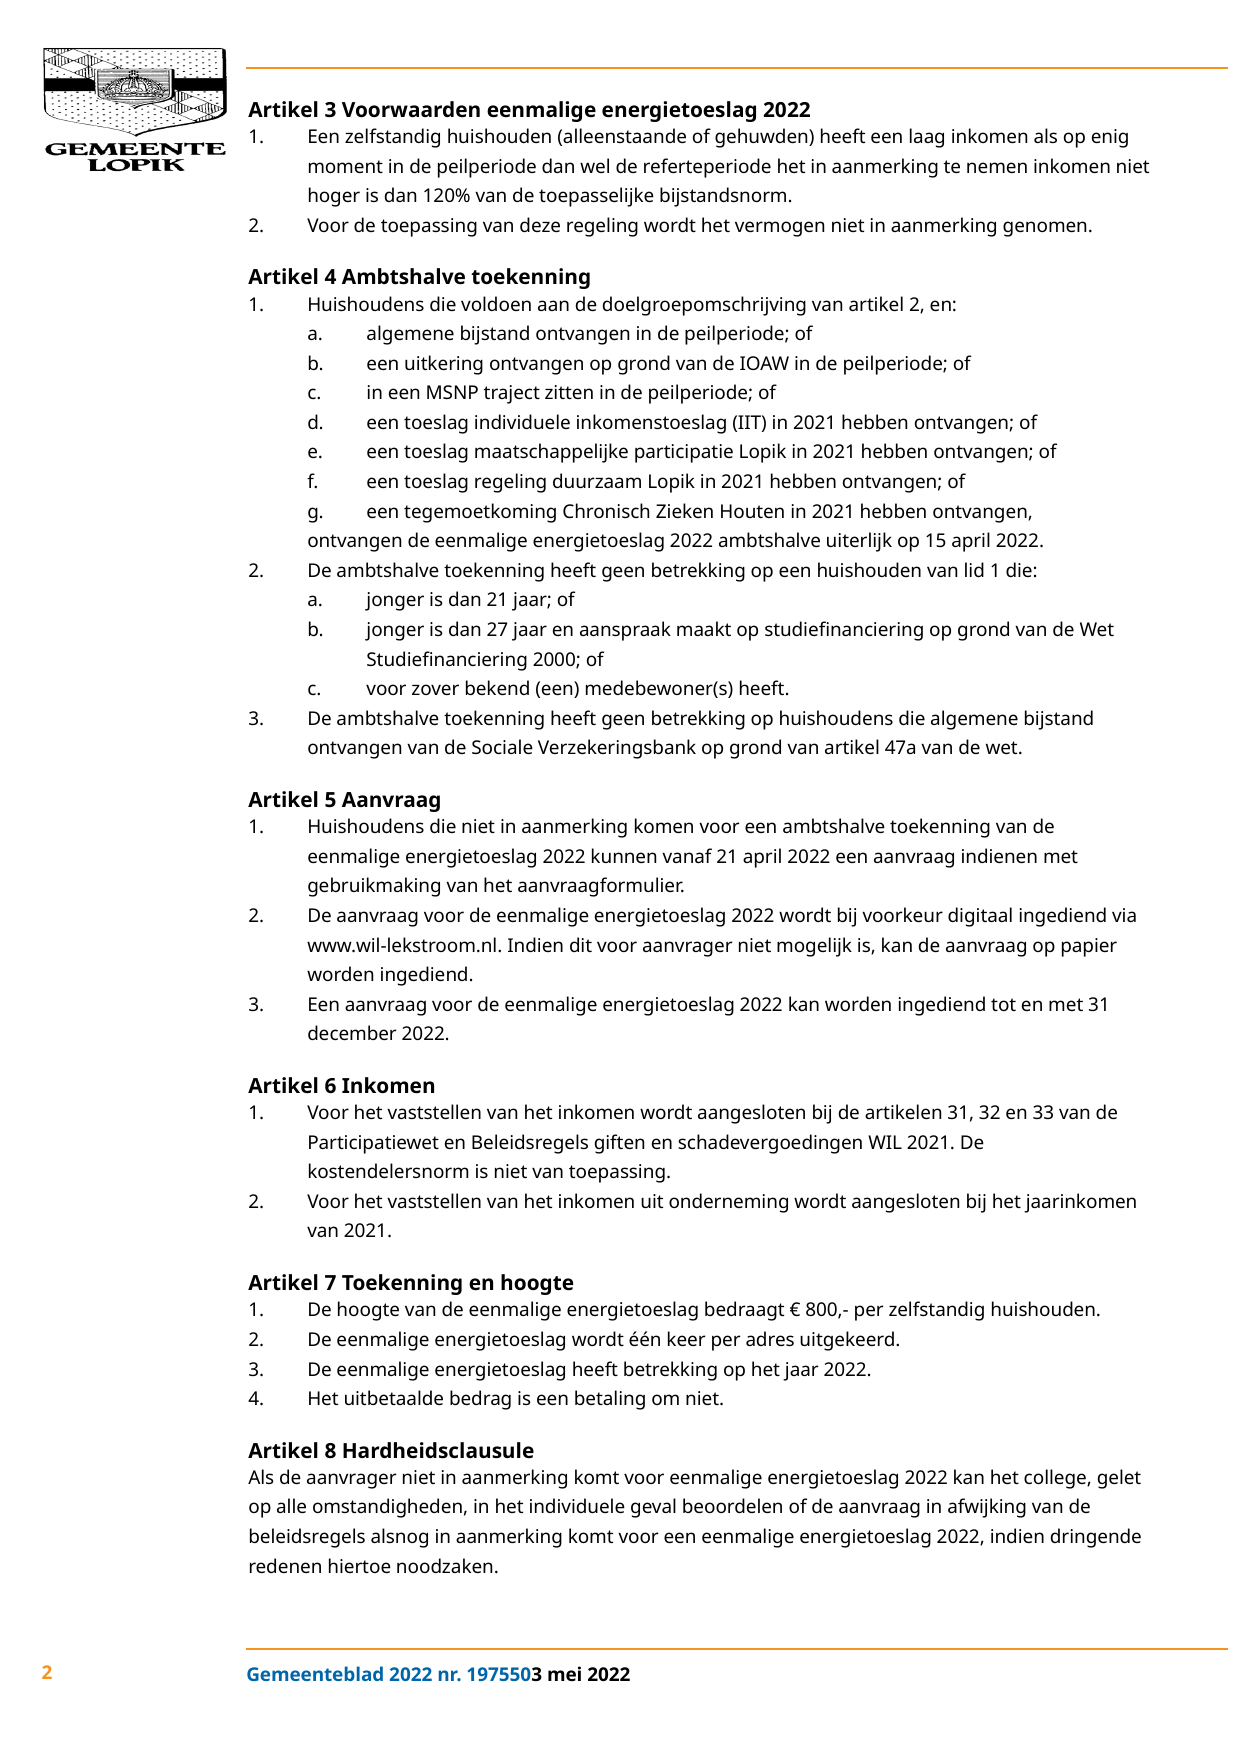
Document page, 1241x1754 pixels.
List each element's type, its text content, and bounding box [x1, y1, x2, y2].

list Voor het vaststellen van het inkomen uit onderneming wordt aangesloten bij het jaarinkomen van 2021. [248, 1188, 1152, 1243]
list een tegemoetkoming Chronisch Zieken Houten in 2021 hebben ontvangen, [307, 498, 1152, 524]
list Huishoudens die niet in aanmerking komen voor een ambtshalve toekenning van de eenmalige energietoeslag 2022 kunnen vanaf 21 april 2022 een aanvraag indienen met gebruikmaking van het aanvraagformulier. [248, 813, 1152, 898]
list ontvangen de eenmalige energietoeslag 2022 ambtshalve uiterlijk op 15 april 2022. [248, 527, 1152, 553]
picture [41, 47, 231, 172]
list een toeslag individuele inkomenstoeslag (IIT) in 2021 hebben ontvangen; of [307, 409, 1152, 435]
list De eenmalige energietoeslag wordt één keer per adres uitgekeerd. [248, 1326, 1152, 1352]
list een toeslag maatschappelijke participatie Lopik in 2021 hebben ontvangen; of [307, 439, 1152, 464]
list Een aanvraag voor de eenmalige energietoeslag 2022 kan worden ingediend tot en met 31 december 2022. [248, 991, 1152, 1046]
list jonger is dan 27 jaar en aanspraak maakt op studiefinanciering op grond van de Wet Studiefinanciering 2000; of [307, 616, 1152, 672]
list De aanvraag voor de eenmalige energietoeslag 2022 wordt bij voorkeur digitaal ingediend via www.wil-lekstroom.nl. Indien dit voor aanvrager niet mogelijk is, kan de aanvraag op papier worden ingediend. [248, 902, 1152, 987]
list De eenmalige energietoeslag heeft betrekking op het jaar 2022. [248, 1356, 1152, 1381]
text Artikel 8 Hardheidsclausule [248, 1436, 1152, 1464]
text Als de aanvrager niet in aanmerking komt voor eenmalige energietoeslag 2022 kan het college, gelet op alle omstandigheden, in het individuele geval beoordelen of de aanvraag in afwijking van de beleidsregels alsnog in aanmerking komt voor een eenmalige energietoeslag 2022, indien dringende redenen hiertoe noodzaken. [248, 1464, 1152, 1579]
text Artikel 7 Toekenning en hoogte [248, 1268, 1152, 1297]
list een uitkering ontvangen op grond van de IOAW in de peilperiode; of [307, 350, 1152, 376]
list De hoogte van de eenmalige energietoeslag bedraagt € 800,- per zelfstandig huishouden. [248, 1297, 1152, 1322]
list Voor het vaststellen van het inkomen wordt aangesloten bij de artikelen 31, 32 en 33 van de Participatiewet en Beleidsregels giften en schadevergoedingen WIL 2021. De kostendelersnorm is niet van toepassing. [248, 1099, 1152, 1184]
list Het uitbetaalde bedrag is een betaling om niet. [248, 1385, 1152, 1411]
list Een zelfstandig huishouden (alleenstaande of gehuwden) heeft een laag inkomen als op enig moment in de peilperiode dan wel de referteperiode het in aanmerking te nemen inkomen niet hoger is dan 120% van de toepasselijke bijstandsnorm. [248, 123, 1152, 208]
list jonger is dan 21 jaar; of [307, 587, 1152, 612]
list algemene bijstand ontvangen in de peilperiode; of [307, 320, 1152, 346]
text Artikel 5 Aanvraag [248, 785, 1152, 813]
list De ambtshalve toekenning heeft geen betrekking op huishoudens die algemene bijstand ontvangen van de Sociale Verzekeringsbank op grond van artikel 47a van de wet. [248, 705, 1152, 760]
list Voor de toepassing van deze regeling wordt het vermogen niet in aanmerking genomen. [248, 212, 1152, 238]
list in een MSNP traject zitten in de peilperiode; of [307, 379, 1152, 405]
list Huishoudens die voldoen aan de doelgroepomschrijving van artikel 2, en: [248, 291, 1152, 317]
text Artikel 6 Inkomen [248, 1071, 1152, 1099]
text Artikel 4 Ambtshalve toekenning [248, 262, 1152, 291]
text Artikel 3 Voorwaarden eenmalige energietoeslag 2022 [248, 95, 1152, 123]
list voor zover bekend (een) medebewoner(s) heeft. [307, 675, 1152, 701]
list een toeslag regeling duurzaam Lopik in 2021 hebben ontvangen; of [307, 468, 1152, 494]
list De ambtshalve toekenning heeft geen betrekking op een huishouden van lid 1 die: [248, 557, 1152, 583]
